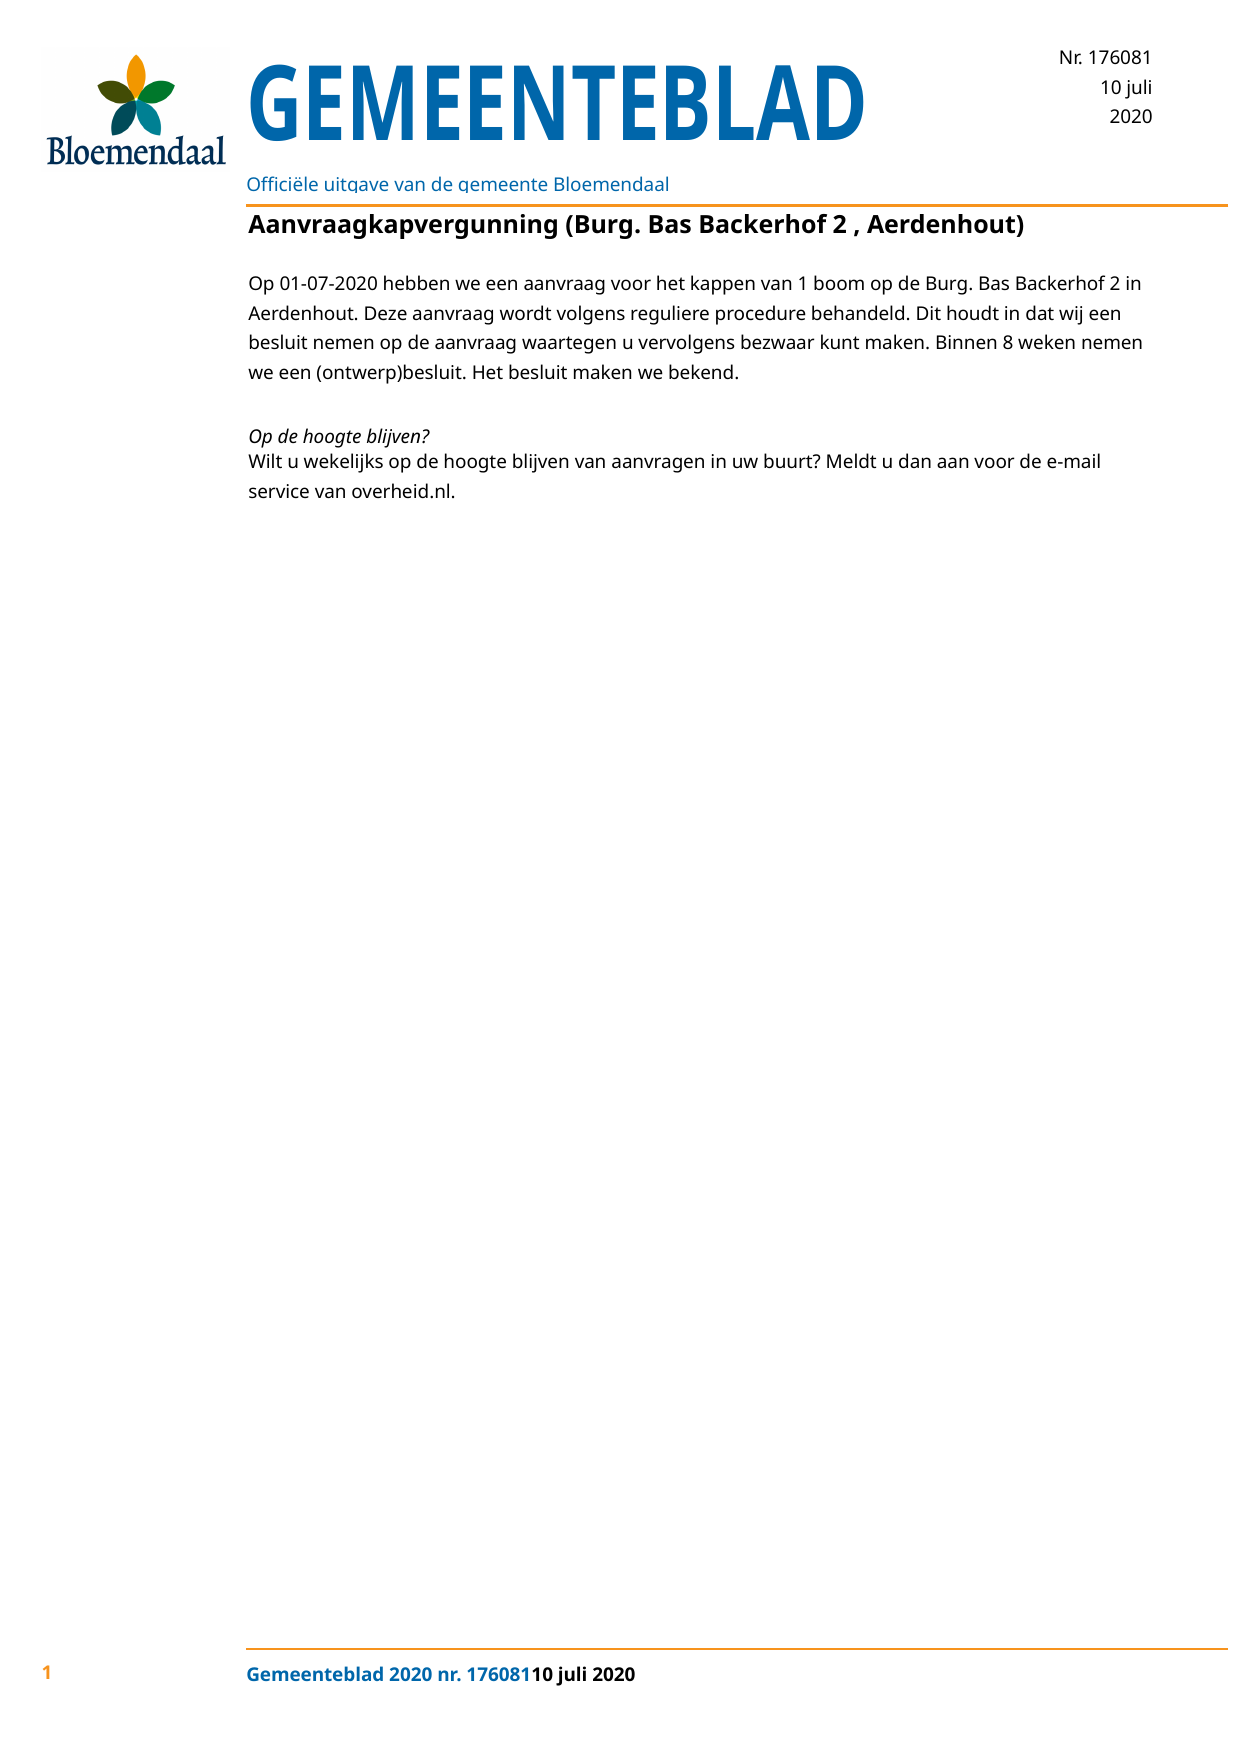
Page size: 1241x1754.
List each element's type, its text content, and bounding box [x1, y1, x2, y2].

text Op 01-07-2020 hebben we een aanvraag voor het kappen van 1 boom op de Burg. Bas Backerhof 2 in Aerdenhout. Deze aanvraag wordt volgens reguliere procedure behandeld. Dit houdt in dat wij een besluit nemen op de aanvraag waartegen u vervolgens bezwaar kunt maken. Binnen 8 weken nemen we een (ontwerp)besluit. Het besluit maken we bekend. [248, 270, 1152, 385]
picture [41, 47, 231, 172]
text Op de hoogte blijven? [248, 423, 1152, 449]
text Wilt u wekelijks op de hoogte blijven van aanvragen in uw buurt? Meldt u dan aan voor de e-mail service van overheid.nl. [248, 449, 1152, 504]
text Aanvraagkapvergunning (Burg. Bas Backerhof 2 , Aerdenhout) [248, 207, 1152, 241]
